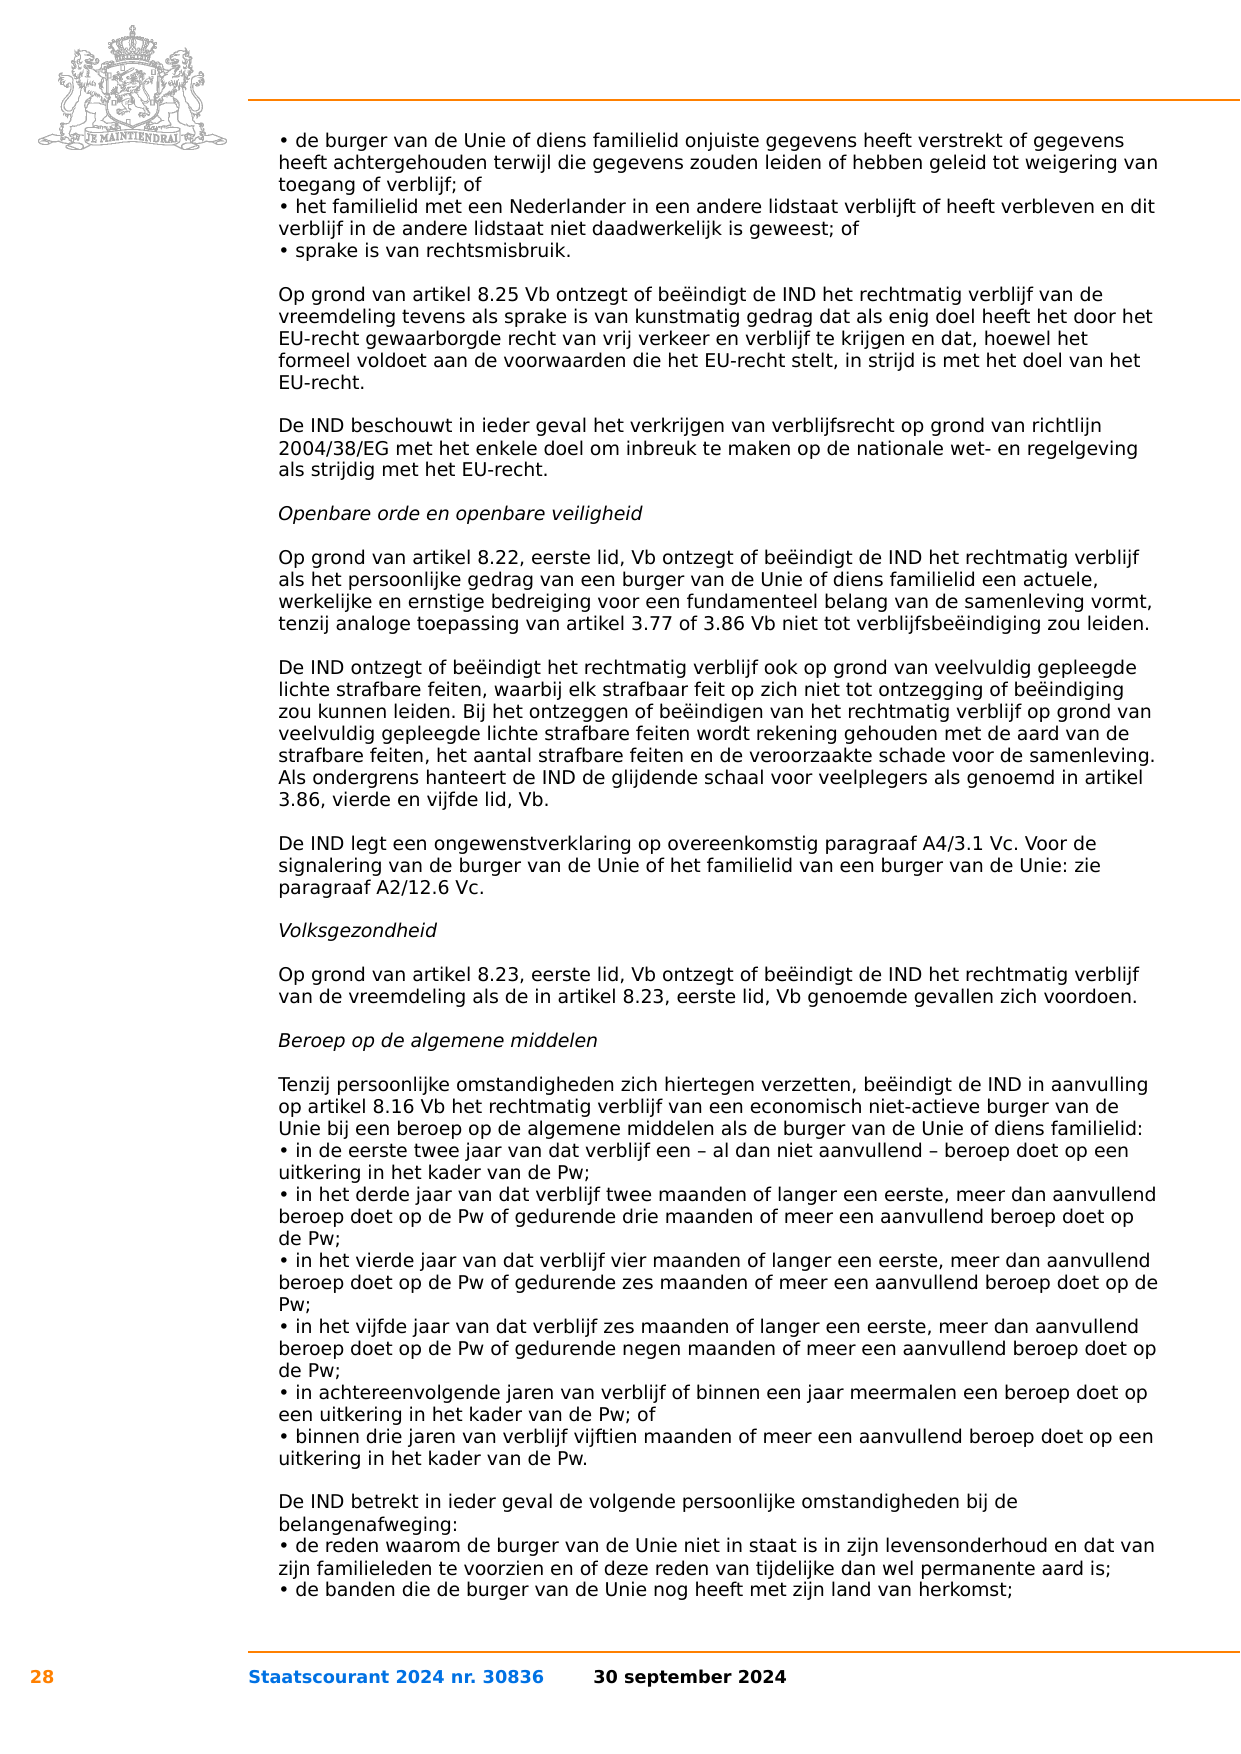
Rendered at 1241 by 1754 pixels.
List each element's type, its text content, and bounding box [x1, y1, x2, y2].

text • in het vijfde jaar van dat verblijf zes maanden of langer een eerste, meer dan aanvullend beroep doet op de Pw of gedurende negen maanden of meer een aanvullend beroep doet op de Pw; [278, 1316, 1163, 1382]
text • sprake is van rechtsmisbruik. [278, 240, 1163, 262]
text De IND beschouwt in ieder geval het verkrijgen van verblijfsrecht op grond van richtlijn 2004/38/EG met het enkele doel om inbreuk te maken op de nationale wet- en regelgeving als strijdig met het EU-recht. [278, 415, 1163, 481]
text De IND ontzegt of beëindigt het rechtmatig verblijf ook op grond van veelvuldig gepleegde lichte strafbare feiten, waarbij elk strafbaar feit op zich niet tot ontzegging of beëindiging zou kunnen leiden. Bij het ontzeggen of beëindigen van het rechtmatig verblijf op grond van veelvuldig gepleegde lichte strafbare feiten wordt rekening gehouden met de aard van de strafbare feiten, het aantal strafbare feiten en de veroorzaakte schade voor de samenleving. Als ondergrens hanteert de IND de glijdende schaal voor veelplegers als genoemd in artikel 3.86, vierde en vijfde lid, Vb. [278, 657, 1163, 811]
text • de banden die de burger van de Unie nog heeft met zijn land van herkomst; [278, 1579, 1163, 1601]
subtitle Openbare orde en openbare veiligheid [278, 503, 1163, 525]
text Op grond van artikel 8.25 Vb ontzegt of beëindigt de IND het rechtmatig verblijf van de vreemdeling tevens als sprake is van kunstmatig gedrag dat als enig doel heeft het door het EU-recht gewaarborgde recht van vrij verkeer en verblijf te krijgen en dat, hoewel het formeel voldoet aan de voorwaarden die het EU-recht stelt, in strijd is met het doel van het EU-recht. [278, 284, 1163, 393]
text • de reden waarom de burger van de Unie niet in staat is in zijn levensonderhoud en dat van zijn familieleden te voorzien en of deze reden van tijdelijke dan wel permanente aard is; [278, 1535, 1163, 1579]
text • het familielid met een Nederlander in een andere lidstaat verblijft of heeft verbleven en dit verblijf in de andere lidstaat niet daadwerkelijk is geweest; of [278, 196, 1163, 240]
text Op grond van artikel 8.23, eerste lid, Vb ontzegt of beëindigt de IND het rechtmatig verblijf van de vreemdeling als de in artikel 8.23, eerste lid, Vb genoemde gevallen zich voordoen. [278, 964, 1163, 1008]
text • binnen drie jaren van verblijf vijftien maanden of meer een aanvullend beroep doet op een uitkering in het kader van de Pw. [278, 1426, 1163, 1469]
text De IND betrekt in ieder geval de volgende persoonlijke omstandigheden bij de belangenafweging: [278, 1491, 1163, 1535]
text • in het derde jaar van dat verblijf twee maanden of langer een eerste, meer dan aanvullend beroep doet op de Pw of gedurende drie maanden of meer een aanvullend beroep doet op de Pw; [278, 1184, 1163, 1250]
subtitle Volksgezondheid [278, 920, 1163, 942]
picture [38, 25, 227, 150]
text • in de eerste twee jaar van dat verblijf een – al dan niet aanvullend – beroep doet op een uitkering in het kader van de Pw; [278, 1140, 1163, 1184]
text De IND legt een ongewenstverklaring op overeenkomstig paragraaf A4/3.1 Vc. Voor de signalering van de burger van de Unie of het familielid van een burger van de Unie: zie paragraaf A2/12.6 Vc. [278, 833, 1163, 898]
text • in achtereenvolgende jaren van verblijf of binnen een jaar meermalen een beroep doet op een uitkering in het kader van de Pw; of [278, 1382, 1163, 1426]
text • in het vierde jaar van dat verblijf vier maanden of langer een eerste, meer dan aanvullend beroep doet op de Pw of gedurende zes maanden of meer een aanvullend beroep doet op de Pw; [278, 1250, 1163, 1316]
text Op grond van artikel 8.22, eerste lid, Vb ontzegt of beëindigt de IND het rechtmatig verblijf als het persoonlijke gedrag van een burger van de Unie of diens familielid een actuele, werkelijke en ernstige bedreiging voor een fundamenteel belang van de samenleving vormt, tenzij analoge toepassing van artikel 3.77 of 3.86 Vb niet tot verblijfsbeëindiging zou leiden. [278, 547, 1163, 635]
text • de burger van de Unie of diens familielid onjuiste gegevens heeft verstrekt of gegevens heeft achtergehouden terwijl die gegevens zouden leiden of hebben geleid tot weigering van toegang of verblijf; of [278, 130, 1163, 196]
subtitle Beroep op de algemene middelen [278, 1030, 1163, 1052]
text Tenzij persoonlijke omstandigheden zich hiertegen verzetten, beëindigt de IND in aanvulling op artikel 8.16 Vb het rechtmatig verblijf van een economisch niet-actieve burger van de Unie bij een beroep op de algemene middelen als de burger van de Unie of diens familielid: [278, 1074, 1163, 1140]
